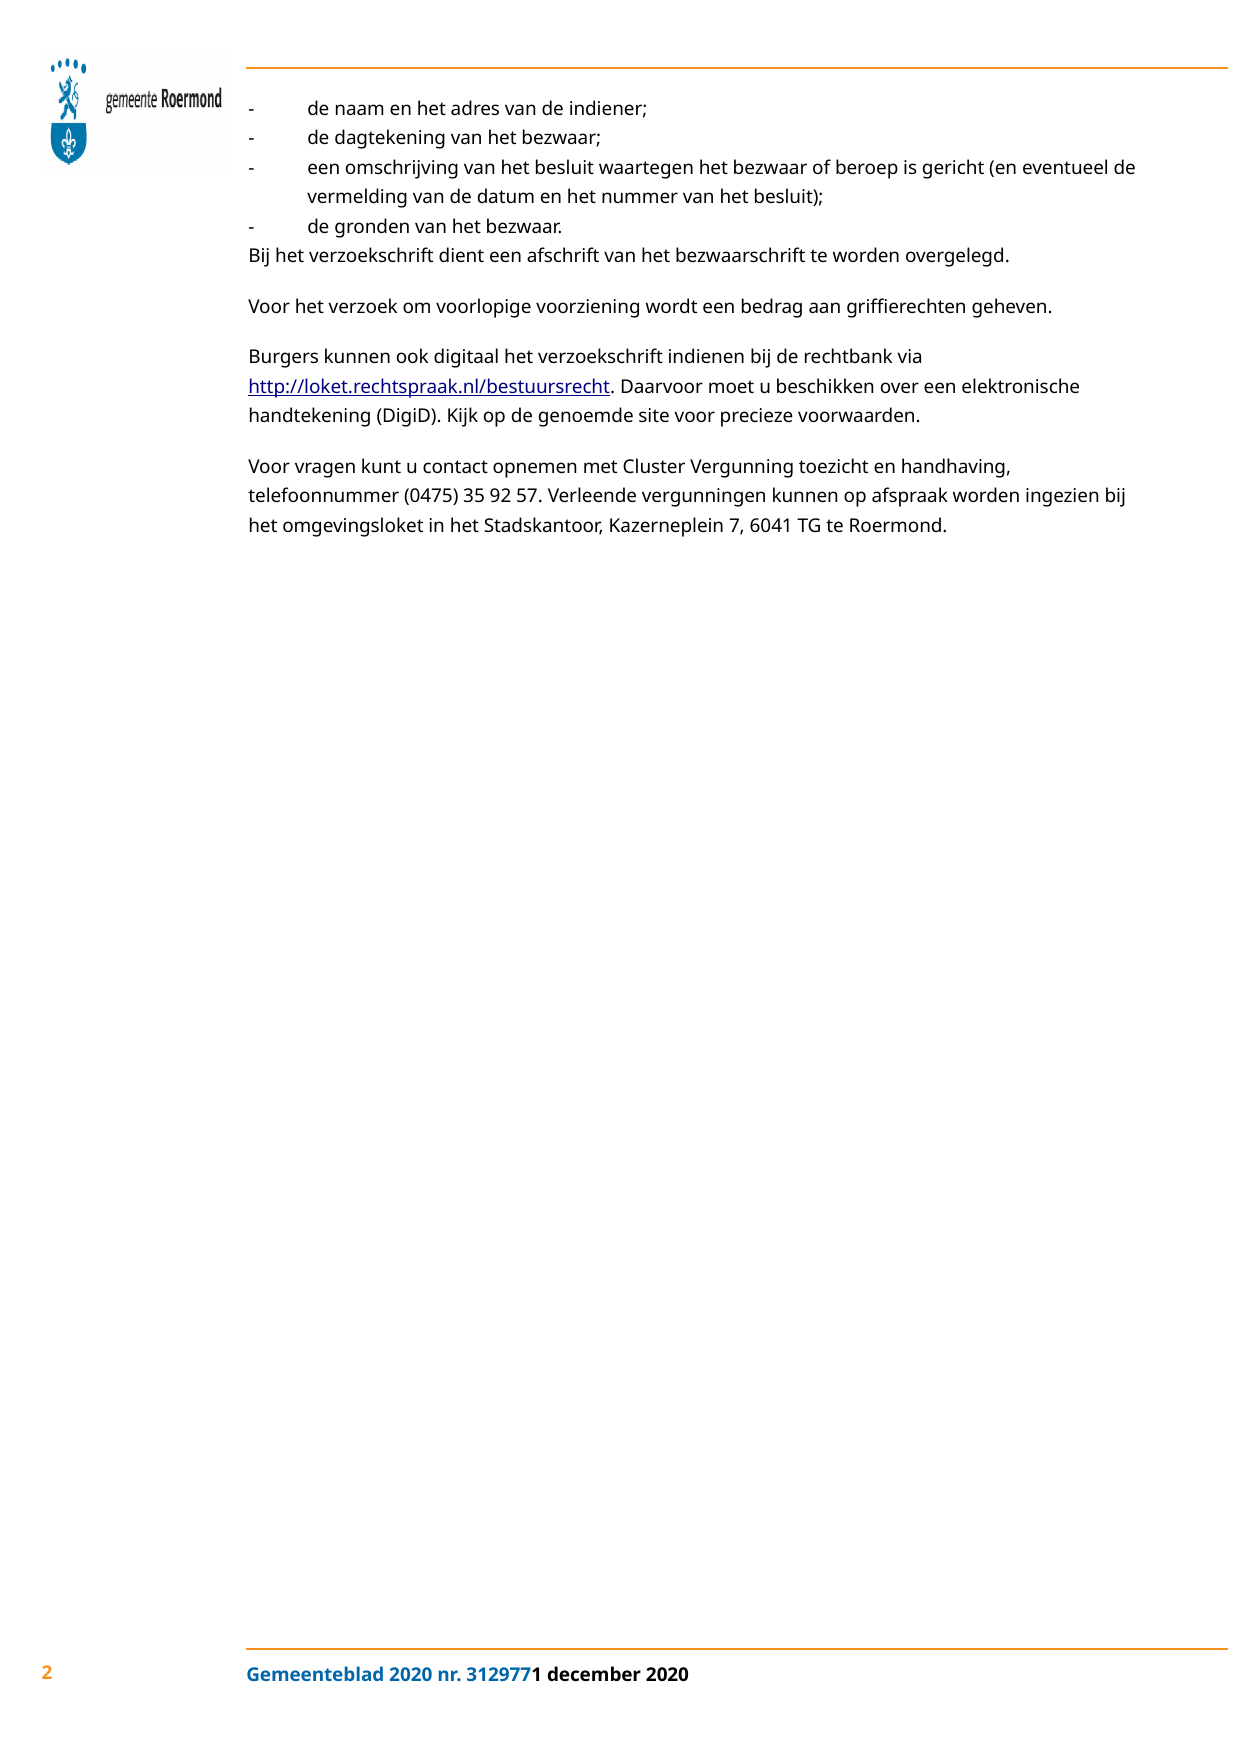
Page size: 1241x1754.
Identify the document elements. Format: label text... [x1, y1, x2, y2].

text Voor het verzoek om voorlopige voorziening wordt een bedrag aan griffierechten geheven. [248, 293, 1152, 319]
list de naam en het adres van de indiener; [248, 95, 1152, 121]
text Burgers kunnen ook digitaal het verzoekschrift indienen bij de rechtbank via http://loket.rechtspraak.nl/bestuursrecht. Daarvoor moet u beschikken over een elektronische handtekening (DigiD). Kijk op de genoemde site voor precieze voorwaarden. [248, 343, 1152, 428]
picture [41, 47, 231, 172]
list een omschrijving van het besluit waartegen het bezwaar of beroep is gericht (en eventueel de vermelding van de datum en het nummer van het besluit); [248, 154, 1152, 209]
list de gronden van het bezwaar. [248, 213, 1152, 239]
text Voor vragen kunt u contact opnemen met Cluster Vergunning toezicht en handhaving, telefoonnummer (0475) 35 92 57. Verleende vergunningen kunnen op afspraak worden ingezien bij het omgevingsloket in het Stadskantoor, Kazerneplein 7, 6041 TG te Roermond. [248, 453, 1152, 538]
text Bij het verzoekschrift dient een afschrift van het bezwaarschrift te worden overgelegd. [248, 243, 1152, 268]
list de dagtekening van het bezwaar; [248, 124, 1152, 150]
